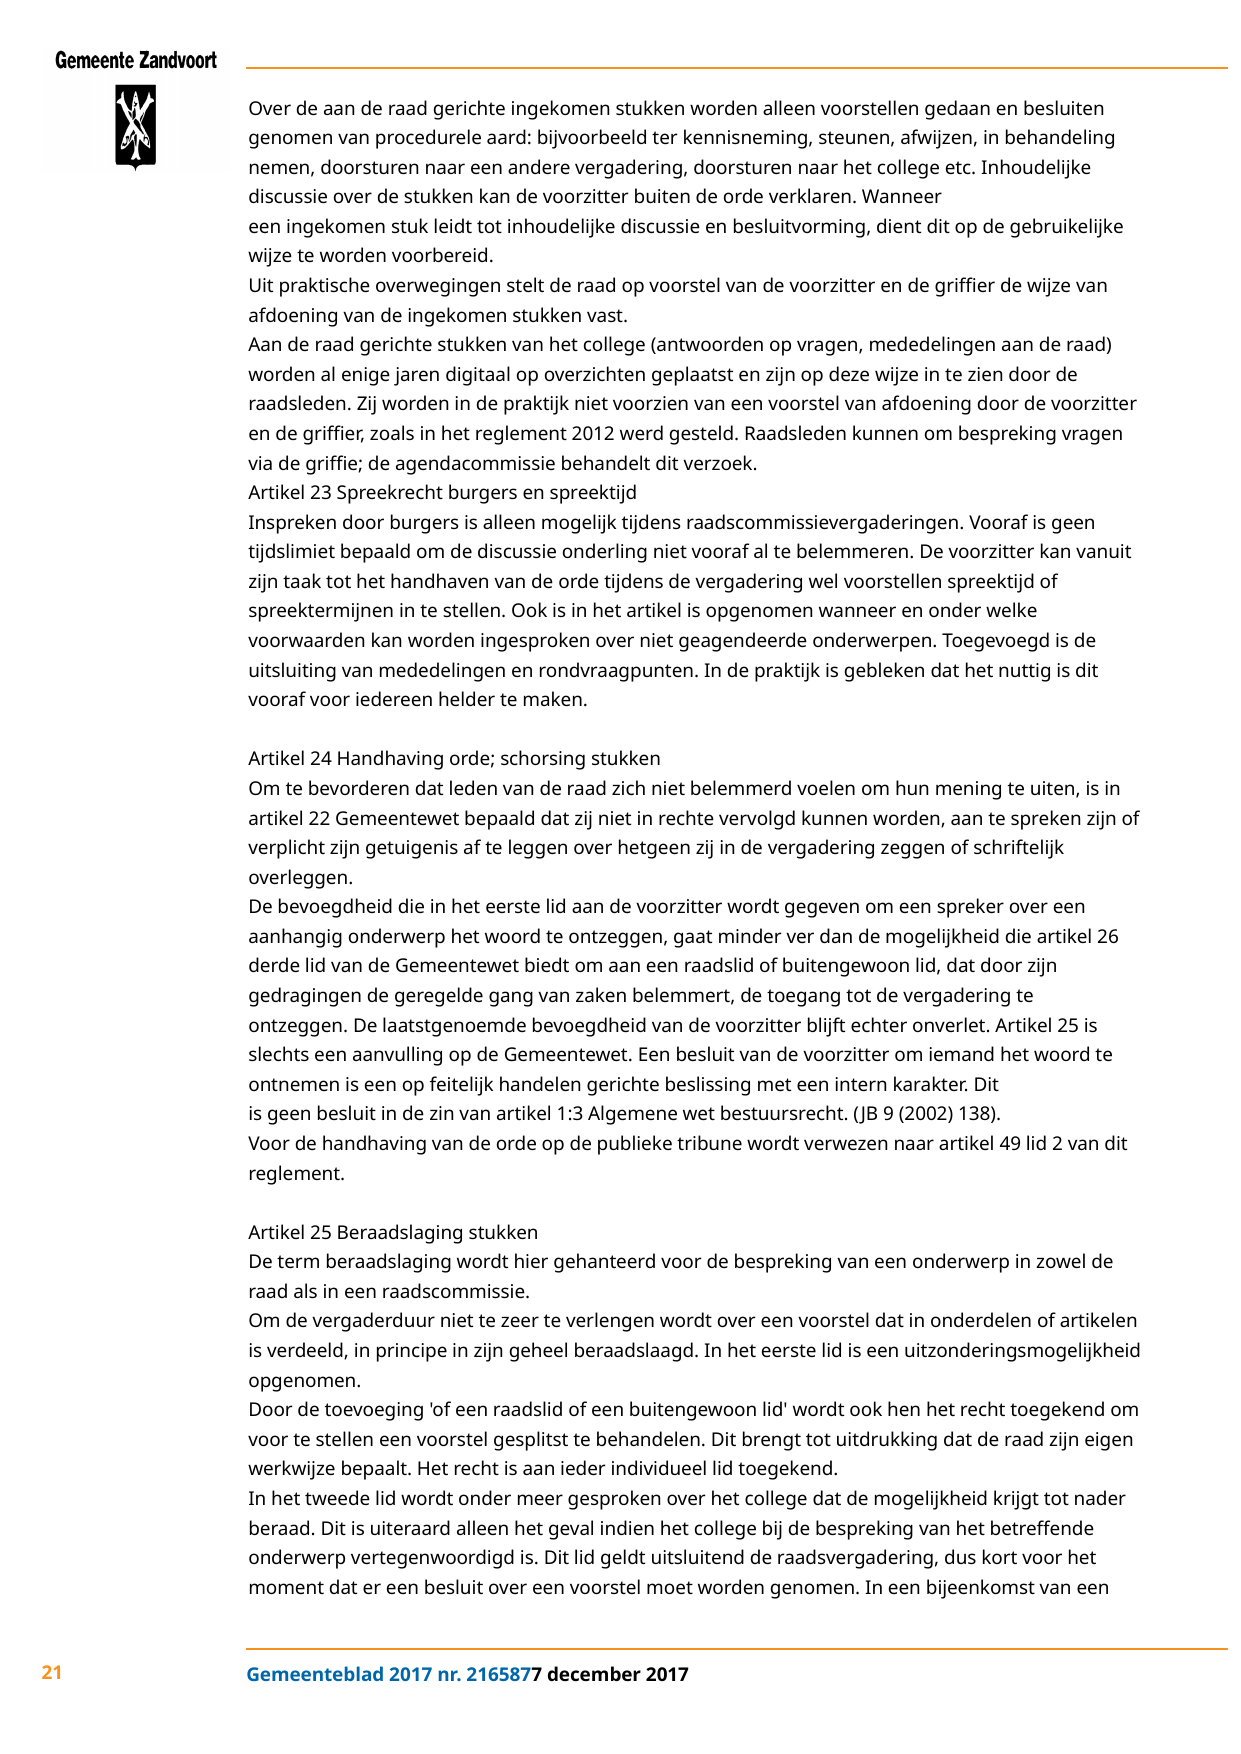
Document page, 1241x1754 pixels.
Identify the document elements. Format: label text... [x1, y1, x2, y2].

text Artikel 24 Handhaving orde; schorsing stukken [248, 746, 1152, 771]
text een ingekomen stuk leidt tot inhoudelijke discussie en besluitvorming, dient dit op de gebruikelijke wijze te worden voorbereid. [248, 213, 1152, 268]
text In het tweede lid wordt onder meer gesproken over het college dat de mogelijkheid krijgt tot nader beraad. Dit is uiteraard alleen het geval indien het college bij de bespreking van het betreffende onderwerp vertegenwoordigd is. Dit lid geldt uitsluitend de raadsvergadering, dus kort voor het moment dat er een besluit over een voorstel moet worden genomen. In een bijeenkomst van een [248, 1485, 1152, 1600]
text Artikel 25 Beraadslaging stukken [248, 1219, 1152, 1245]
text Om de vergaderduur niet te zeer te verlengen wordt over een voorstel dat in onderdelen of artikelen is verdeeld, in principe in zijn geheel beraadslaagd. In het eerste lid is een uitzonderingsmogelijkheid opgenomen. [248, 1308, 1152, 1393]
text Inspreken door burgers is alleen mogelijk tijdens raadscommissievergaderingen. Vooraf is geen tijdslimiet bepaald om de discussie onderling niet vooraf al te belemmeren. De voorzitter kan vanuit zijn taak tot het handhaven van de orde tijdens de vergadering wel voorstellen spreektijd of spreektermijnen in te stellen. Ook is in het artikel is opgenomen wanneer en onder welke voorwaarden kan worden ingesproken over niet geagendeerde onderwerpen. Toegevoegd is de uitsluiting van mededelingen en rondvraagpunten. In de praktijk is gebleken dat het nuttig is dit vooraf voor iedereen helder te maken. [248, 509, 1152, 712]
text Om te bevorderen dat leden van de raad zich niet belemmerd voelen om hun mening te uiten, is in artikel 22 Gemeentewet bepaald dat zij niet in rechte vervolgd kunnen worden, aan te spreken zijn of verplicht zijn getuigenis af te leggen over hetgeen zij in de vergadering zeggen of schriftelijk overleggen. [248, 775, 1152, 890]
picture [41, 47, 231, 172]
text Voor de handhaving van de orde op de publieke tribune wordt verwezen naar artikel 49 lid 2 van dit reglement. [248, 1130, 1152, 1186]
text Artikel 23 Spreekrecht burgers en spreektijd [248, 479, 1152, 505]
text Over de aan de raad gerichte ingekomen stukken worden alleen voorstellen gedaan en besluiten genomen van procedurele aard: bijvoorbeeld ter kennisneming, steunen, afwijzen, in behandeling nemen, doorsturen naar een andere vergadering, doorsturen naar het college etc. Inhoudelijke discussie over de stukken kan de voorzitter buiten de orde verklaren. Wanneer [248, 95, 1152, 209]
text De term beraadslaging wordt hier gehanteerd voor de bespreking van een onderwerp in zowel de raad als in een raadscommissie. [248, 1248, 1152, 1304]
text ontzeggen. De laatstgenoemde bevoegdheid van de voorzitter blijft echter onverlet. Artikel 25 is slechts een aanvulling op de Gemeentewet. Een besluit van de voorzitter om iemand het woord te ontnemen is een op feitelijk handelen gerichte beslissing met een intern karakter. Dit [248, 1012, 1152, 1097]
text is geen besluit in de zin van artikel 1:3 Algemene wet bestuursrecht. (JB 9 (2002) 138). [248, 1101, 1152, 1126]
text Aan de raad gerichte stukken van het college (antwoorden op vragen, mededelingen aan de raad) worden al enige jaren digitaal op overzichten geplaatst en zijn op deze wijze in te zien door de raadsleden. Zij worden in de praktijk niet voorzien van een voorstel van afdoening door de voorzitter en de griffier, zoals in het reglement 2012 werd gesteld. Raadsleden kunnen om bespreking vragen via de griffie; de agendacommissie behandelt dit verzoek. [248, 331, 1152, 476]
text Uit praktische overwegingen stelt de raad op voorstel van de voorzitter en de griffier de wijze van afdoening van de ingekomen stukken vast. [248, 272, 1152, 328]
text Door de toevoeging 'of een raadslid of een buitengewoon lid' wordt ook hen het recht toegekend om voor te stellen een voorstel gesplitst te behandelen. Dit brengt tot uitdrukking dat de raad zijn eigen werkwijze bepaalt. Het recht is aan ieder individueel lid toegekend. [248, 1396, 1152, 1481]
text De bevoegdheid die in het eerste lid aan de voorzitter wordt gegeven om een spreker over een aanhangig onderwerp het woord te ontzeggen, gaat minder ver dan de mogelijkheid die artikel 26 derde lid van de Gemeentewet biedt om aan een raadslid of buitengewoon lid, dat door zijn gedragingen de geregelde gang van zaken belemmert, de toegang tot de vergadering te [248, 893, 1152, 1008]
